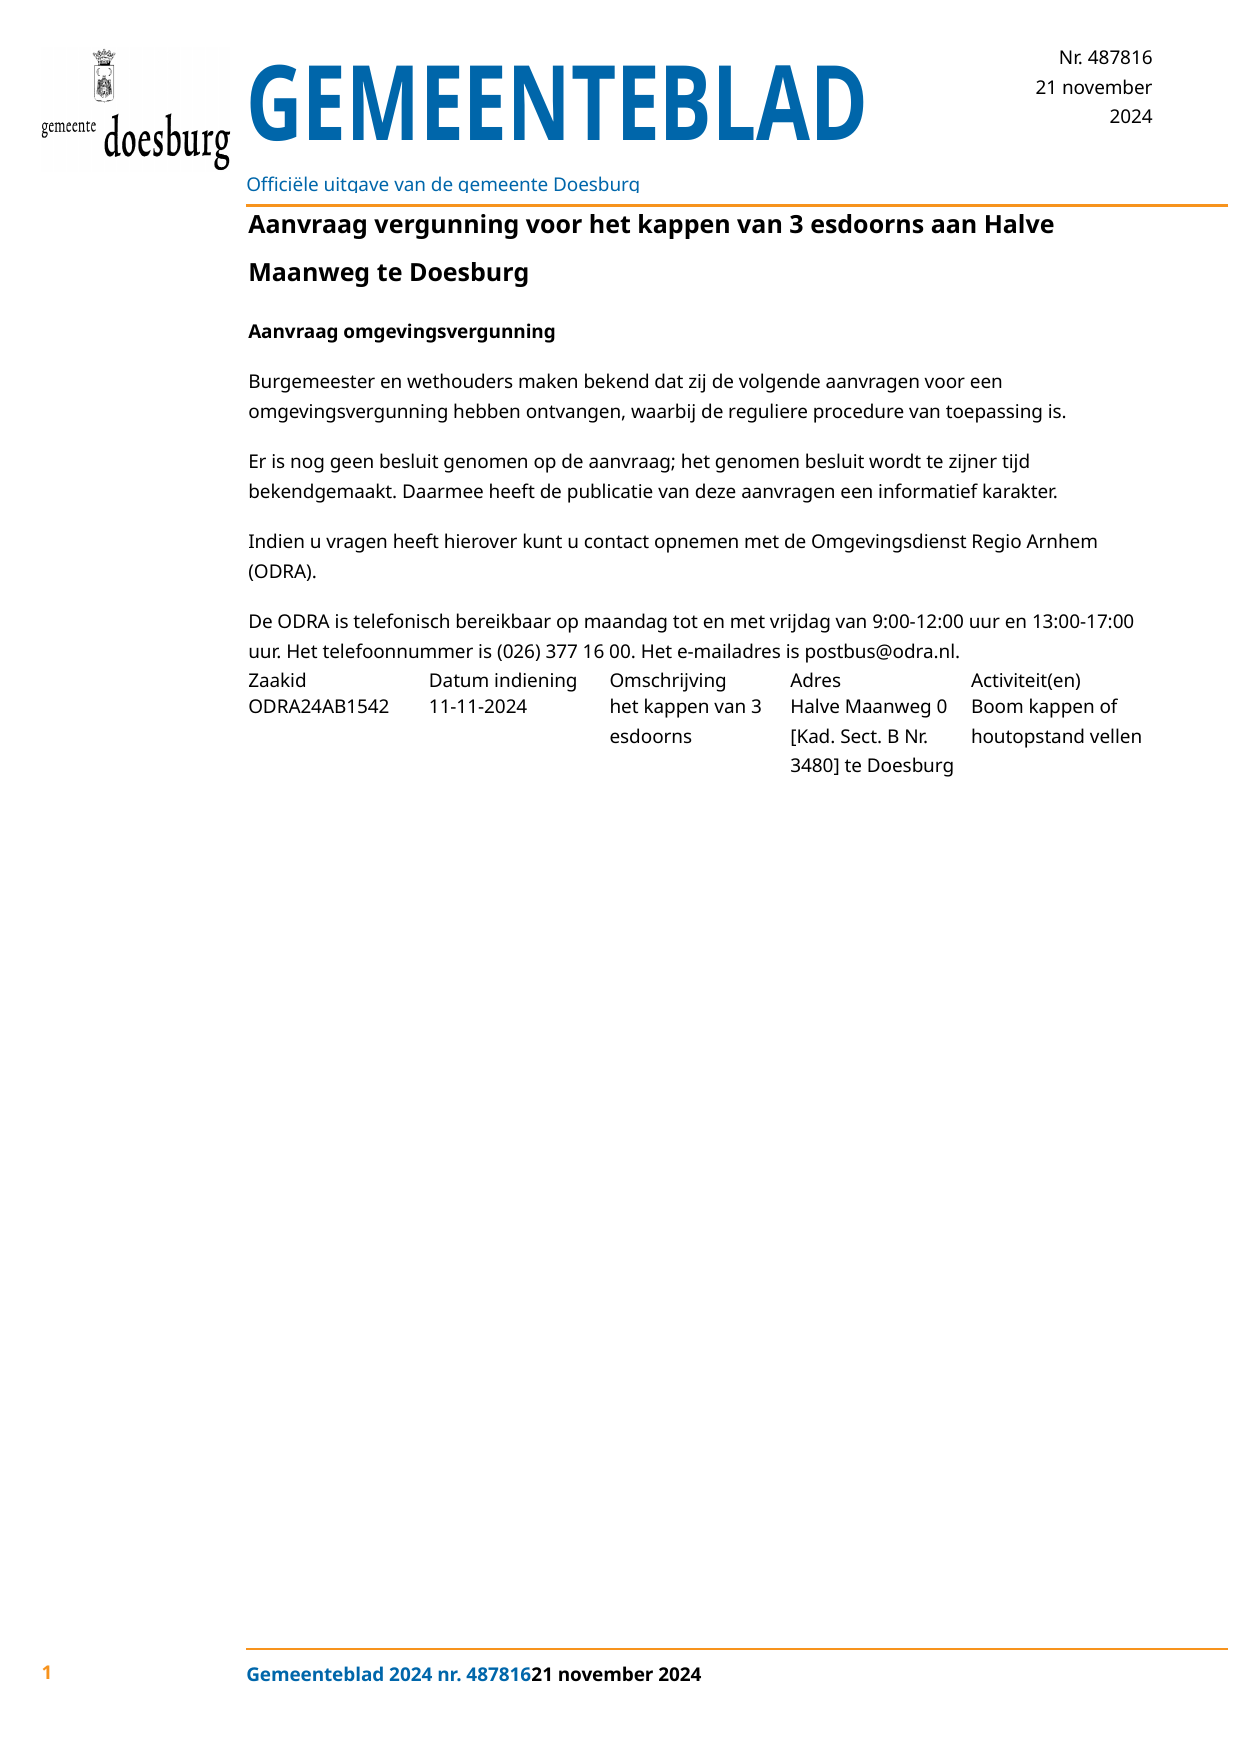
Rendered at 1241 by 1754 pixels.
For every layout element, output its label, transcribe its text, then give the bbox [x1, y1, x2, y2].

text Aanvraag omgevingsvergunning [248, 318, 1152, 344]
text Burgemeester en wethouders maken bekend dat zij de volgende aanvragen voor een omgevingsvergunning hebben ontvangen, waarbij de reguliere procedure van toepassing is. [248, 368, 1152, 424]
text Er is nog geen besluit genomen op de aanvraag; het genomen besluit wordt te zijner tijd bekendgemaakt. Daarmee heeft de publicatie van deze aanvragen een informatief karakter. [248, 448, 1152, 504]
text Aanvraag vergunning voor het kappen van 3 esdoorns aan Halve Maanweg te Doesburg [248, 207, 1152, 288]
table_header Adres [790, 668, 971, 693]
table_header Zaakid [248, 668, 429, 693]
table_cell 11-11-2024 [429, 693, 609, 778]
picture [41, 47, 231, 172]
table_cell ODRA24AB1542 [248, 693, 429, 778]
table_cell Halve Maanweg 0 [Kad. Sect. B Nr. 3480] te Doesburg [790, 693, 971, 778]
table_cell het kappen van 3 esdoorns [609, 693, 790, 778]
text De ODRA is telefonisch bereikbaar op maandag tot en met vrijdag van 9:00-12:00 uur en 13:00-17:00 uur. Het telefoonnummer is (026) 377 16 00. Het e-mailadres is postbus@odra.nl. [248, 608, 1152, 664]
text Indien u vragen heeft hierover kunt u contact opnemen met de Omgevingsdienst Regio Arnhem (ODRA). [248, 528, 1152, 584]
table_header Datum indiening [429, 668, 609, 693]
table_header Activiteit(en) [971, 668, 1152, 693]
table_header Omschrijving [609, 668, 790, 693]
table_cell Boom kappen of houtopstand vellen [971, 693, 1152, 778]
